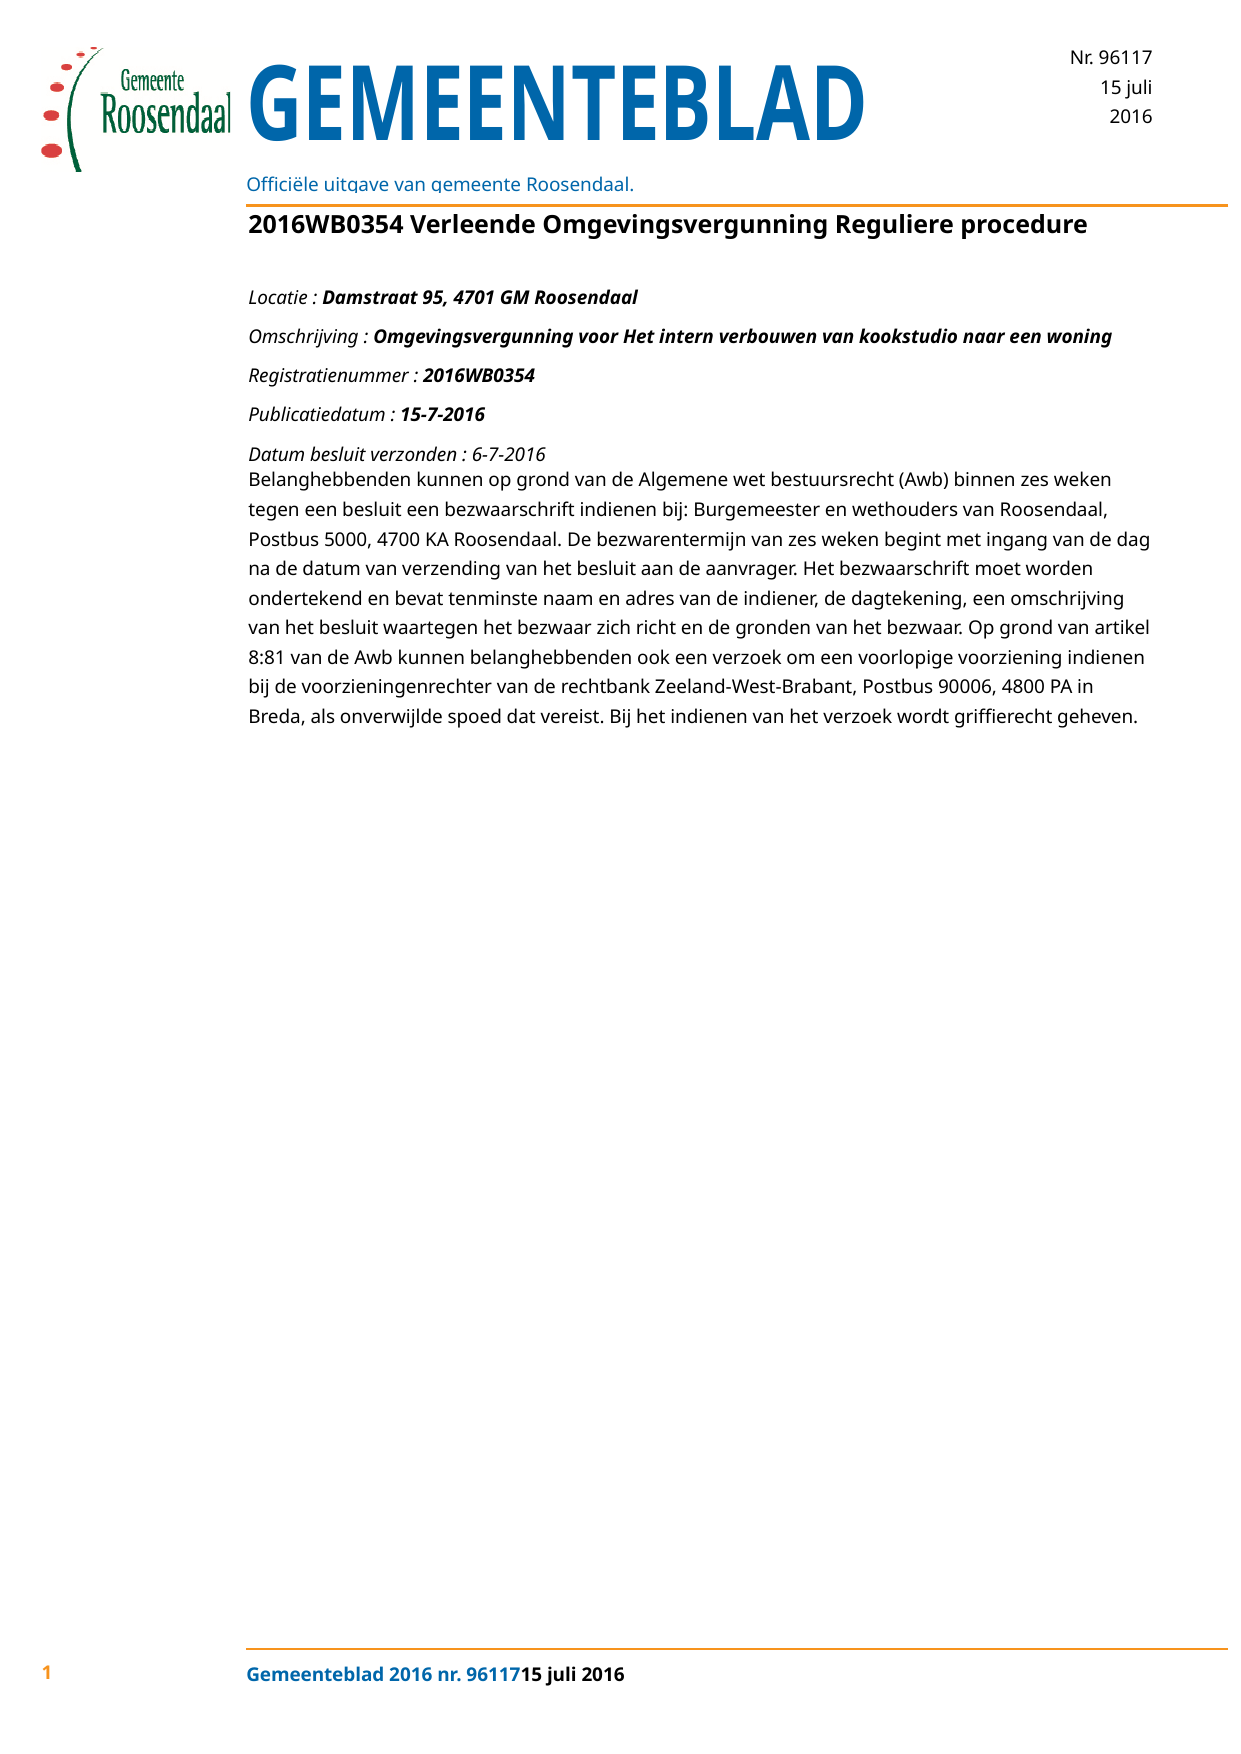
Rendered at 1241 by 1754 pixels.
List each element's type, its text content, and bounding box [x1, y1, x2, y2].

text Omschrijving : Omgevingsvergunning voor Het intern verbouwen van kookstudio naar een woning [248, 323, 1152, 349]
text Belanghebbenden kunnen op grond van de Algemene wet bestuursrecht (Awb) binnen zes weken tegen een besluit een bezwaarschrift indienen bij: Burgemeester en wethouders van Roosendaal, Postbus 5000, 4700 KA Roosendaal. De bezwarentermijn van zes weken begint met ingang van de dag na de datum van verzending van het besluit aan de aanvrager. Het bezwaarschrift moet worden ondertekend en bevat tenminste naam en adres van de indiener, de dagtekening, een omschrijving van het besluit waartegen het bezwaar zich richt en de gronden van het bezwaar. Op grond van artikel 8:81 van de Awb kunnen belanghebbenden ook een verzoek om een voorlopige voorziening indienen bij de voorzieningenrechter van de rechtbank Zeeland-West-Brabant, Postbus 90006, 4800 PA in Breda, als onverwijlde spoed dat vereist. Bij het indienen van het verzoek wordt griffierecht geheven. [248, 467, 1152, 729]
text Locatie : Damstraat 95, 4701 GM Roosendaal [248, 284, 1152, 309]
text Datum besluit verzonden : 6-7-2016 [248, 441, 1152, 467]
picture [41, 47, 231, 172]
text Publicatiedatum : 15-7-2016 [248, 402, 1152, 427]
text 2016WB0354 Verleende Omgevingsvergunning Reguliere procedure [248, 207, 1152, 241]
text Registratienummer : 2016WB0354 [248, 362, 1152, 388]
